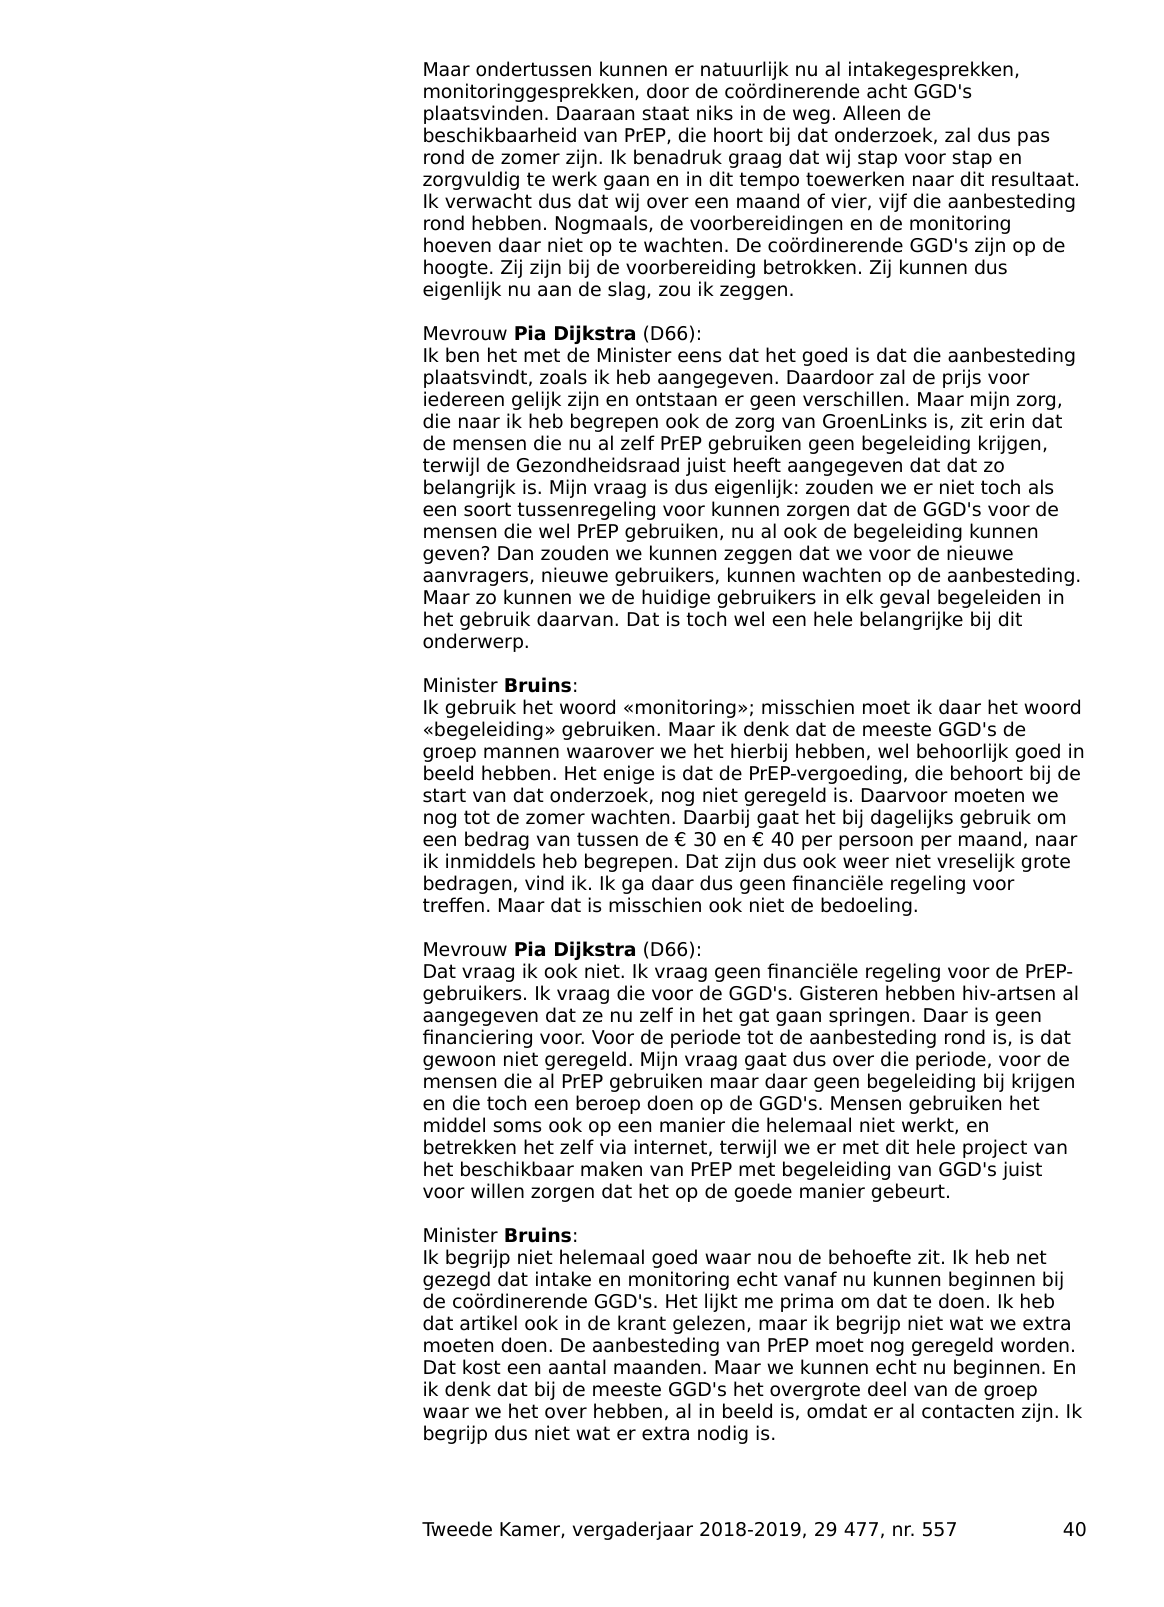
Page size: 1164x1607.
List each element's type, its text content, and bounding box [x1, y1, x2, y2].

text Ik gebruik het woord «monitoring»; misschien moet ik daar het woord «begeleiding» gebruiken. Maar ik denk dat de meeste GGD's de groep mannen waarover we het hierbij hebben, wel behoorlijk goed in beeld hebben. Het enige is dat de PrEP-vergoeding, die behoort bij de start van dat onderzoek, nog niet geregeld is. Daarvoor moeten we nog tot de zomer wachten. Daarbij gaat het bij dagelijks gebruik om een bedrag van tussen de € 30 en € 40 per persoon per maand, naar ik inmiddels heb begrepen. Dat zijn dus ook weer niet vreselijk grote bedragen, vind ik. Ik ga daar dus geen financiële regeling voor treffen. Maar dat is misschien ook niet de bedoeling. [422, 697, 1087, 917]
text Minister Bruins: [422, 675, 1087, 697]
text Maar ondertussen kunnen er natuurlijk nu al intakegesprekken, monitoringgesprekken, door de coördinerende acht GGD's plaatsvinden. Daaraan staat niks in de weg. Alleen de beschikbaarheid van PrEP, die hoort bij dat onderzoek, zal dus pas rond de zomer zijn. Ik benadruk graag dat wij stap voor stap en zorgvuldig te werk gaan en in dit tempo toewerken naar dit resultaat. Ik verwacht dus dat wij over een maand of vier, vijf die aanbesteding rond hebben. Nogmaals, de voorbereidingen en de monitoring hoeven daar niet op te wachten. De coördinerende GGD's zijn op de hoogte. Zij zijn bij de voorbereiding betrokken. Zij kunnen dus eigenlijk nu aan de slag, zou ik zeggen. [422, 59, 1087, 301]
text Ik ben het met de Minister eens dat het goed is dat die aanbesteding plaatsvindt, zoals ik heb aangegeven. Daardoor zal de prijs voor iedereen gelijk zijn en ontstaan er geen verschillen. Maar mijn zorg, die naar ik heb begrepen ook de zorg van GroenLinks is, zit erin dat de mensen die nu al zelf PrEP gebruiken geen begeleiding krijgen, terwijl de Gezondheidsraad juist heeft aangegeven dat dat zo belangrijk is. Mijn vraag is dus eigenlijk: zouden we er niet toch als een soort tussenregeling voor kunnen zorgen dat de GGD's voor de mensen die wel PrEP gebruiken, nu al ook de begeleiding kunnen geven? Dan zouden we kunnen zeggen dat we voor de nieuwe aanvragers, nieuwe gebruikers, kunnen wachten op de aanbesteding. Maar zo kunnen we de huidige gebruikers in elk geval begeleiden in het gebruik daarvan. Dat is toch wel een hele belangrijke bij dit onderwerp. [422, 345, 1087, 653]
text Minister Bruins: [422, 1225, 1087, 1247]
text Mevrouw Pia Dijkstra (D66): [422, 323, 1087, 345]
text Mevrouw Pia Dijkstra (D66): [422, 939, 1087, 961]
text Dat vraag ik ook niet. Ik vraag geen financiële regeling voor de PrEP-gebruikers. Ik vraag die voor de GGD's. Gisteren hebben hiv-artsen al aangegeven dat ze nu zelf in het gat gaan springen. Daar is geen financiering voor. Voor de periode tot de aanbesteding rond is, is dat gewoon niet geregeld. Mijn vraag gaat dus over die periode, voor de mensen die al PrEP gebruiken maar daar geen begeleiding bij krijgen en die toch een beroep doen op de GGD's. Mensen gebruiken het middel soms ook op een manier die helemaal niet werkt, en betrekken het zelf via internet, terwijl we er met dit hele project van het beschikbaar maken van PrEP met begeleiding van GGD's juist voor willen zorgen dat het op de goede manier gebeurt. [422, 961, 1087, 1203]
text Ik begrijp niet helemaal goed waar nou de behoefte zit. Ik heb net gezegd dat intake en monitoring echt vanaf nu kunnen beginnen bij de coördinerende GGD's. Het lijkt me prima om dat te doen. Ik heb dat artikel ook in de krant gelezen, maar ik begrijp niet wat we extra moeten doen. De aanbesteding van PrEP moet nog geregeld worden. Dat kost een aantal maanden. Maar we kunnen echt nu beginnen. En ik denk dat bij de meeste GGD's het overgrote deel van de groep waar we het over hebben, al in beeld is, omdat er al contacten zijn. Ik begrijp dus niet wat er extra nodig is. [422, 1247, 1087, 1444]
